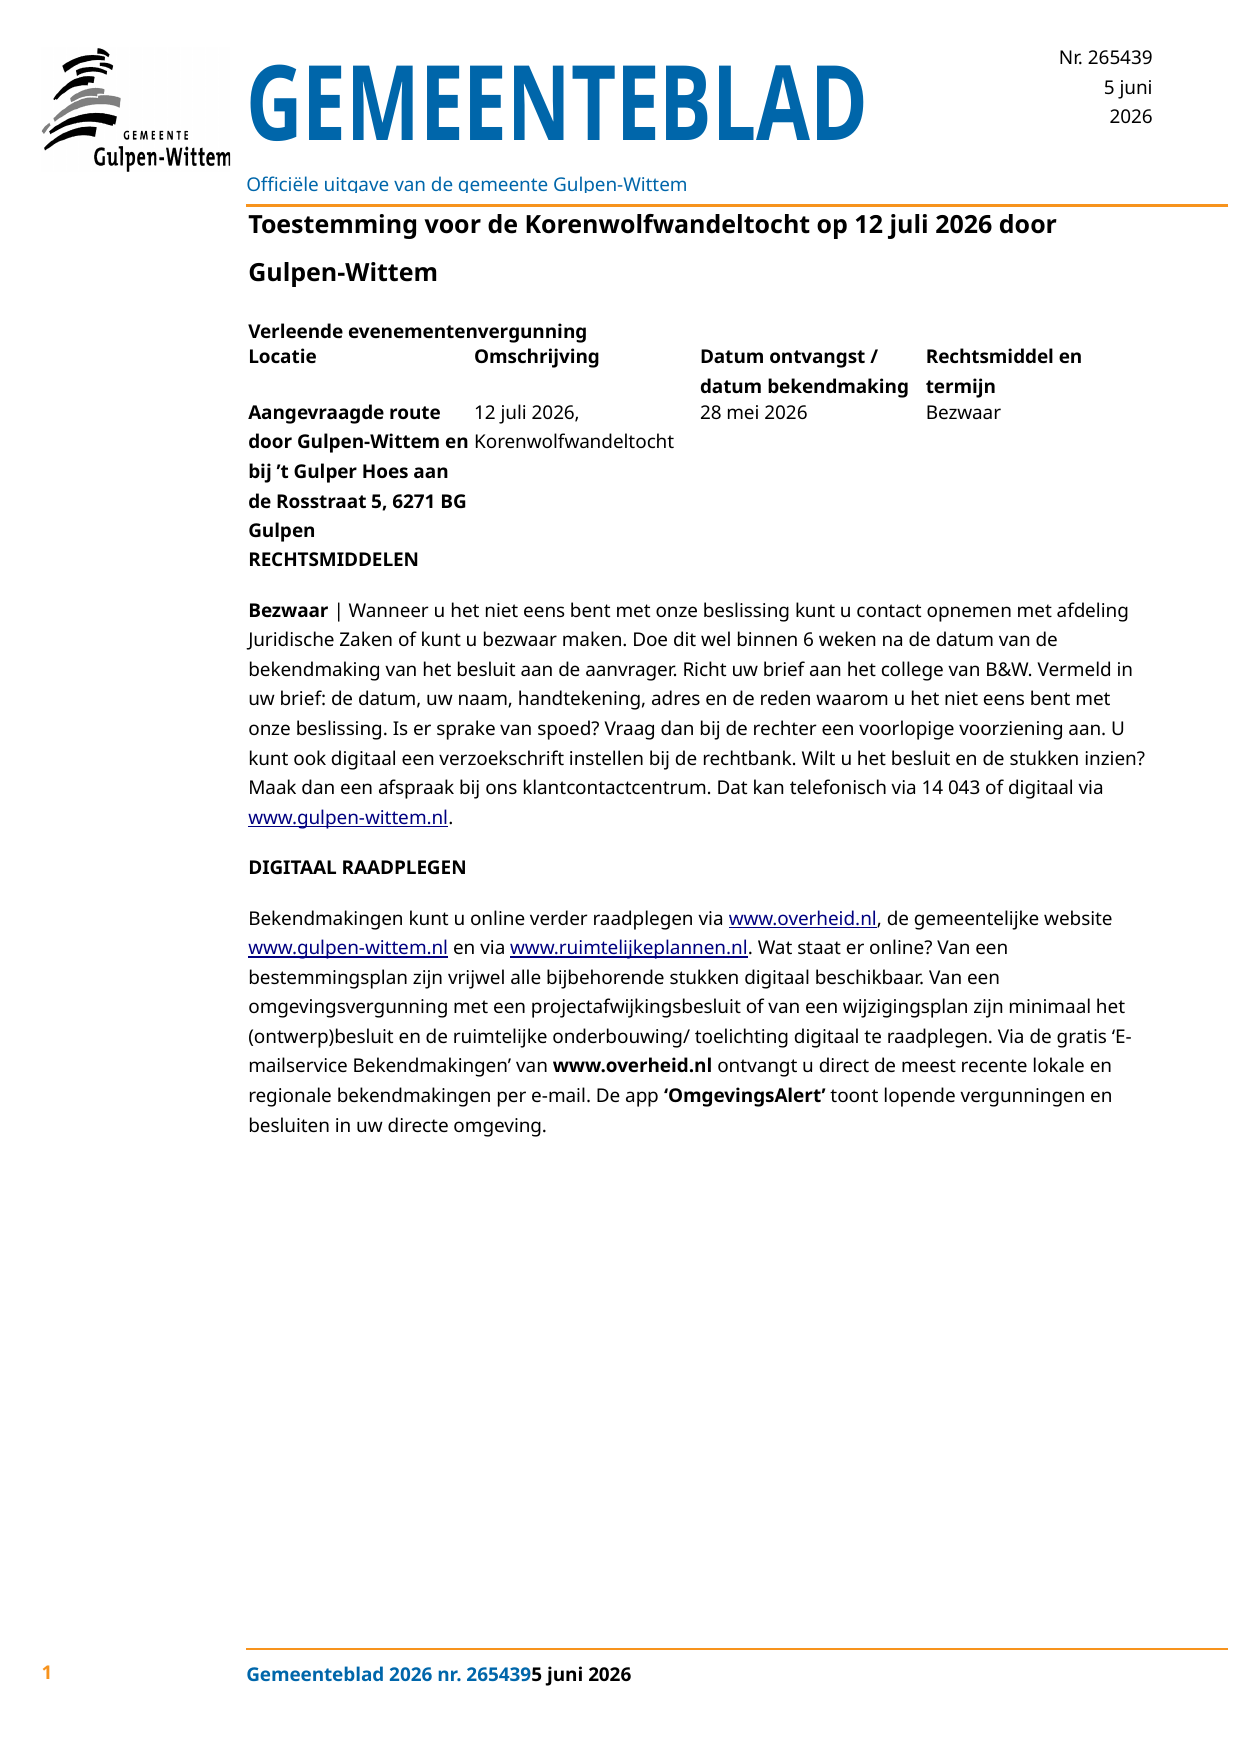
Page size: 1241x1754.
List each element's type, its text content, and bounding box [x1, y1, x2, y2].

table_cell Aangevraagde route door Gulpen-Wittem en bij ’t Gulper Hoes aan de Rosstraat 5, 6271 BG Gulpen [248, 399, 474, 543]
text Bekendmakingen kunt u online verder raadplegen via www.overheid.nl, de gemeentelijke website www.gulpen-wittem.nl en via www.ruimtelijkeplannen.nl. Wat staat er online? Van een bestemmingsplan zijn vrijwel alle bijbehorende stukken digitaal beschikbaar. Van een omgevingsvergunning met een projectafwijkingsbesluit of van een wijzigingsplan zijn minimaal het (ontwerp)besluit en de ruimtelijke onderbouwing/ toelichting digitaal te raadplegen. Via de gratis ‘E-mailservice Bekendmakingen’ van www.overheid.nl ontvangt u direct de meest recente lokale en regionale bekendmakingen per e-mail. De app ‘OmgevingsAlert’ toont lopende vergunningen en besluiten in uw directe omgeving. [248, 905, 1152, 1137]
picture [41, 47, 231, 172]
table_cell Bezwaar [926, 399, 1152, 543]
text DIGITAAL RAADPLEGEN [248, 854, 1152, 880]
table_cell Omschrijving [474, 344, 700, 399]
table_cell 12 juli 2026, Korenwolfwandeltocht [474, 399, 700, 543]
table_cell Rechtsmiddel en termijn [926, 344, 1152, 399]
table_cell 28 mei 2026 [700, 399, 926, 543]
text Toestemming voor de Korenwolfwandeltocht op 12 juli 2026 door Gulpen-Wittem [248, 207, 1152, 288]
table_cell Datum ontvangst / datum bekendmaking [700, 344, 926, 399]
table_cell Locatie [248, 344, 474, 399]
table_header Verleende evenementenvergunning [248, 318, 1152, 344]
text RECHTSMIDDELEN [248, 546, 1152, 572]
text Bezwaar | Wanneer u het niet eens bent met onze beslissing kunt u contact opnemen met afdeling Juridische Zaken of kunt u bezwaar maken. Doe dit wel binnen 6 weken na de datum van de bekendmaking van het besluit aan de aanvrager. Richt uw brief aan het college van B&W. Vermeld in uw brief: de datum, uw naam, handtekening, adres en de reden waarom u het niet eens bent met onze beslissing. Is er sprake van spoed? Vraag dan bij de rechter een voorlopige voorziening aan. U kunt ook digitaal een verzoekschrift instellen bij de rechtbank. Wilt u het besluit en de stukken inzien? Maak dan een afspraak bij ons klantcontactcentrum. Dat kan telefonisch via 14 043 of digitaal via www.gulpen-wittem.nl. [248, 597, 1152, 829]
